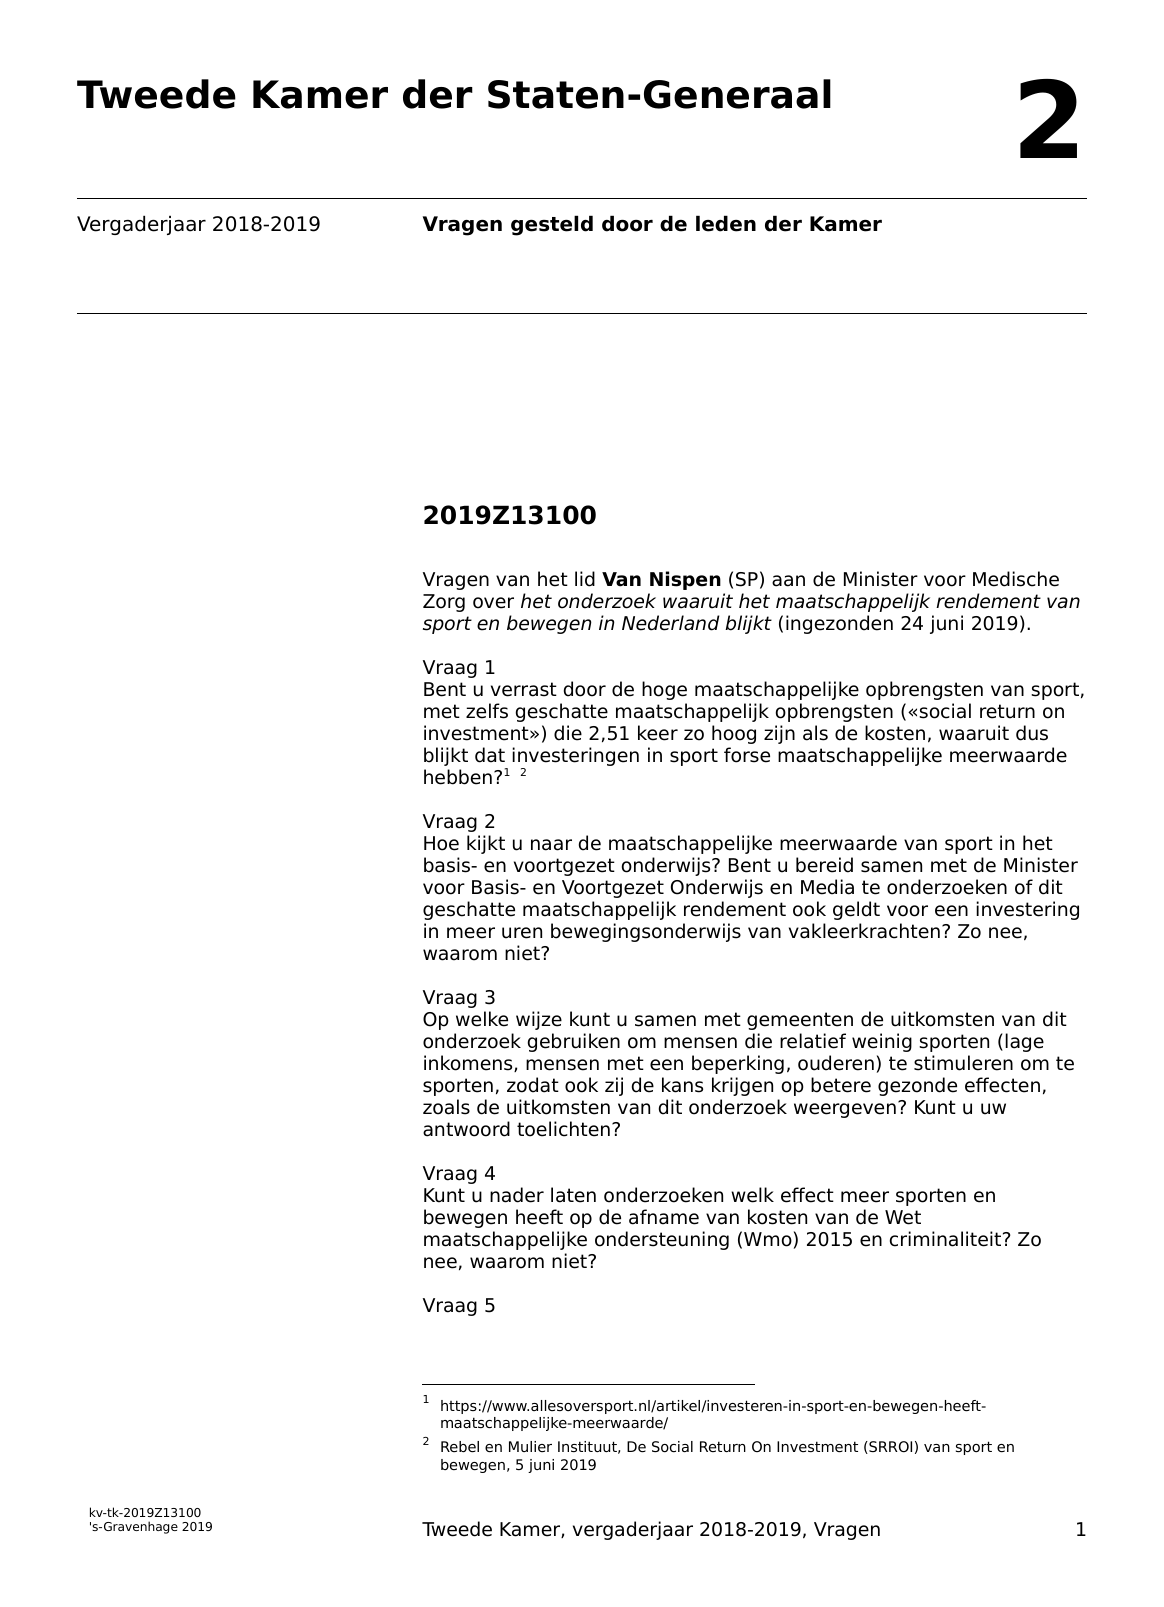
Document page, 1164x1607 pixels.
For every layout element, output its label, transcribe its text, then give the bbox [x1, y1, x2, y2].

text Rebel en Mulier Instituut, De Social Return On Investment (SRROI) van sport en bewegen, 5 juni 2019 [422, 1435, 1087, 1474]
text Vraag 4 [422, 1163, 1087, 1185]
text Vraag 2 [422, 811, 1087, 833]
text kv-tk-2019Z13100 [88, 1506, 323, 1520]
table_header Tweede Kamer der Staten-Generaal [77, 59, 886, 198]
text Vraag 5 [422, 1295, 1087, 1317]
text Bent u verrast door de hoge maatschappelijke opbrengsten van sport, met zelfs geschatte maatschappelijk opbrengsten («social return on investment») die 2,51 keer zo hoog zijn als de kosten, waaruit dus blijkt dat investeringen in sport forse maatschappelijke meerwaarde hebben? [422, 679, 1087, 789]
text Op welke wijze kunt u samen met gemeenten de uitkomsten van dit onderzoek gebruiken om mensen die relatief weinig sporten (lage inkomens, mensen met een beperking, ouderen) te stimuleren om te sporten, zodat ook zij de kans krijgen op betere gezonde effecten, zoals de uitkomsten van dit onderzoek weergeven? Kunt u uw antwoord toelichten? [422, 1009, 1087, 1141]
text Kunt u nader laten onderzoeken welk effect meer sporten en bewegen heeft op de afname van kosten van de Wet maatschappelijke ondersteuning (Wmo) 2015 en criminaliteit? Zo nee, waarom niet? [422, 1185, 1087, 1273]
text Vragen van het lid Van Nispen (SP) aan de Minister voor Medische Zorg over het onderzoek waaruit het maatschappelijk rendement van sport en bewegen in Nederland blijkt (ingezonden 24 juni 2019). [422, 569, 1087, 635]
table_cell Vergaderjaar 2018-2019 [77, 199, 422, 313]
text https://www.allesoversport.nl/artikel/investeren-in-sport-en-bewegen-heeft-maatschappelijke-meerwaarde/ [422, 1393, 1087, 1432]
table_header 2 [886, 59, 1087, 198]
text Hoe kijkt u naar de maatschappelijke meerwaarde van sport in het basis- en voortgezet onderwijs? Bent u bereid samen met de Minister voor Basis- en Voortgezet Onderwijs en Media te onderzoeken of dit geschatte maatschappelijk rendement ook geldt voor een investering in meer uren bewegingsonderwijs van vakleerkrachten? Zo nee, waarom niet? [422, 833, 1087, 965]
text 's-Gravenhage 2019 [88, 1520, 323, 1534]
text Vraag 1 [422, 657, 1087, 679]
table_cell Vragen gesteld door de leden der Kamer [422, 199, 1087, 313]
text 2019Z13100 [422, 501, 1087, 531]
text Vraag 3 [422, 987, 1087, 1009]
